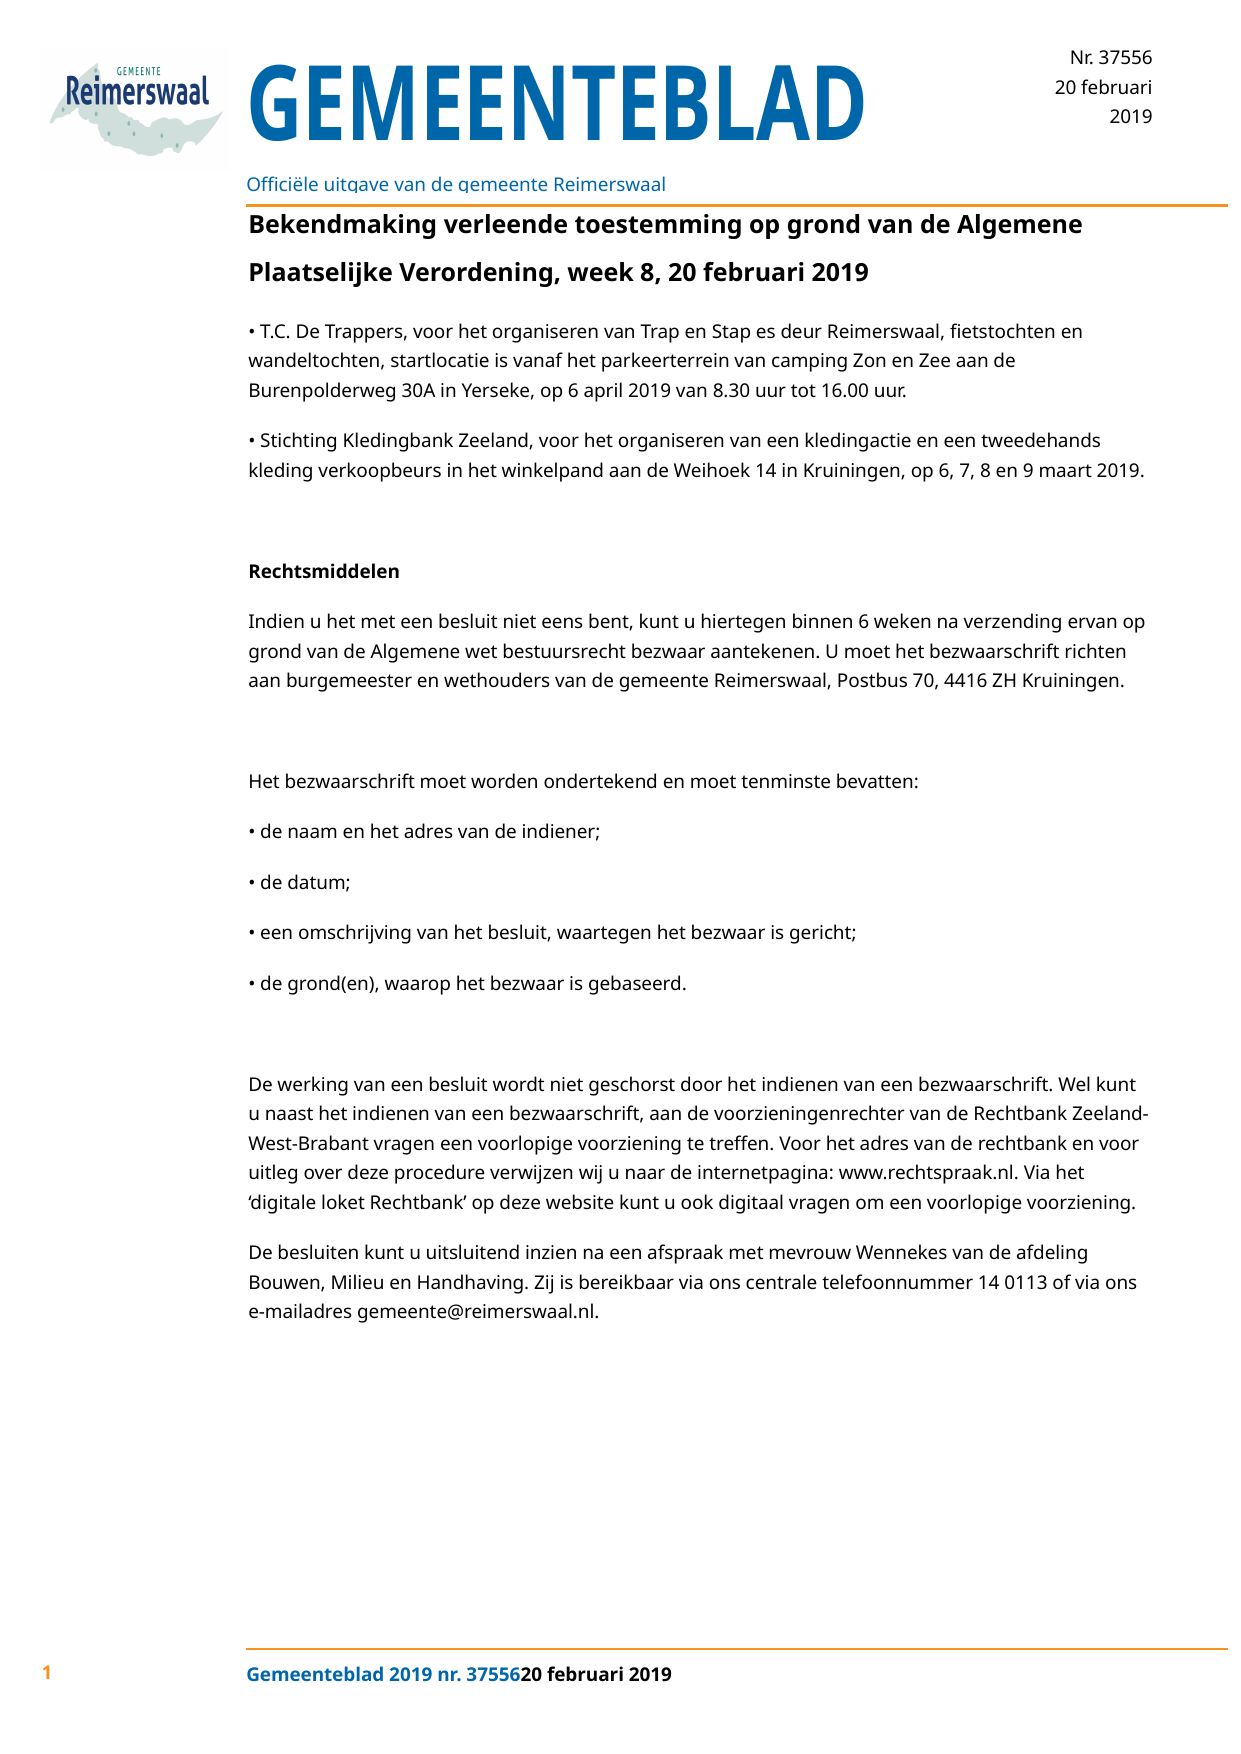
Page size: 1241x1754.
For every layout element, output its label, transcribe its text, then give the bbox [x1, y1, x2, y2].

text • de grond(en), waarop het bezwaar is gebaseerd. [248, 970, 1152, 996]
text • de datum; [248, 869, 1152, 895]
text • een omschrijving van het besluit, waartegen het bezwaar is gericht; [248, 919, 1152, 945]
text De besluiten kunt u uitsluitend inzien na een afspraak met mevrouw Wennekes van de afdeling Bouwen, Milieu en Handhaving. Zij is bereikbaar via ons centrale telefoonnummer 14 0113 of via ons e-mailadres gemeente@reimerswaal.nl. [248, 1239, 1152, 1324]
text Rechtsmiddelen [248, 558, 1152, 584]
text De werking van een besluit wordt niet geschorst door het indienen van een bezwaarschrift. Wel kunt u naast het indienen van een bezwaarschrift, aan de voorzieningenrechter van de Rechtbank Zeeland-West-Brabant vragen een voorlopige voorziening te treffen. Voor het adres van de rechtbank en voor uitleg over deze procedure verwijzen wij u naar de internetpagina: www.rechtspraak.nl. Via het ‘digitale loket Rechtbank’ op deze website kunt u ook digitaal vragen om een voorlopige voorziening. [248, 1071, 1152, 1215]
picture [41, 47, 231, 172]
text • T.C. De Trappers, voor het organiseren van Trap en Stap es deur Reimerswaal, fietstochten en wandeltochten, startlocatie is vanaf het parkeerterrein van camping Zon en Zee aan de Burenpolderweg 30A in Yerseke, op 6 april 2019 van 8.30 uur tot 16.00 uur. [248, 318, 1152, 403]
text • de naam en het adres van de indiener; [248, 819, 1152, 844]
text • Stichting Kledingbank Zeeland, voor het organiseren van een kledingactie en een tweedehands kleding verkoopbeurs in het winkelpand aan de Weihoek 14 in Kruiningen, op 6, 7, 8 en 9 maart 2019. [248, 427, 1152, 483]
text Het bezwaarschrift moet worden ondertekend en moet tenminste bevatten: [248, 768, 1152, 794]
text Bekendmaking verleende toestemming op grond van de Algemene Plaatselijke Verordening, week 8, 20 februari 2019 [248, 207, 1152, 288]
text Indien u het met een besluit niet eens bent, kunt u hiertegen binnen 6 weken na verzending ervan op grond van de Algemene wet bestuursrecht bezwaar aantekenen. U moet het bezwaarschrift richten aan burgemeester en wethouders van de gemeente Reimerswaal, Postbus 70, 4416 ZH Kruiningen. [248, 608, 1152, 693]
